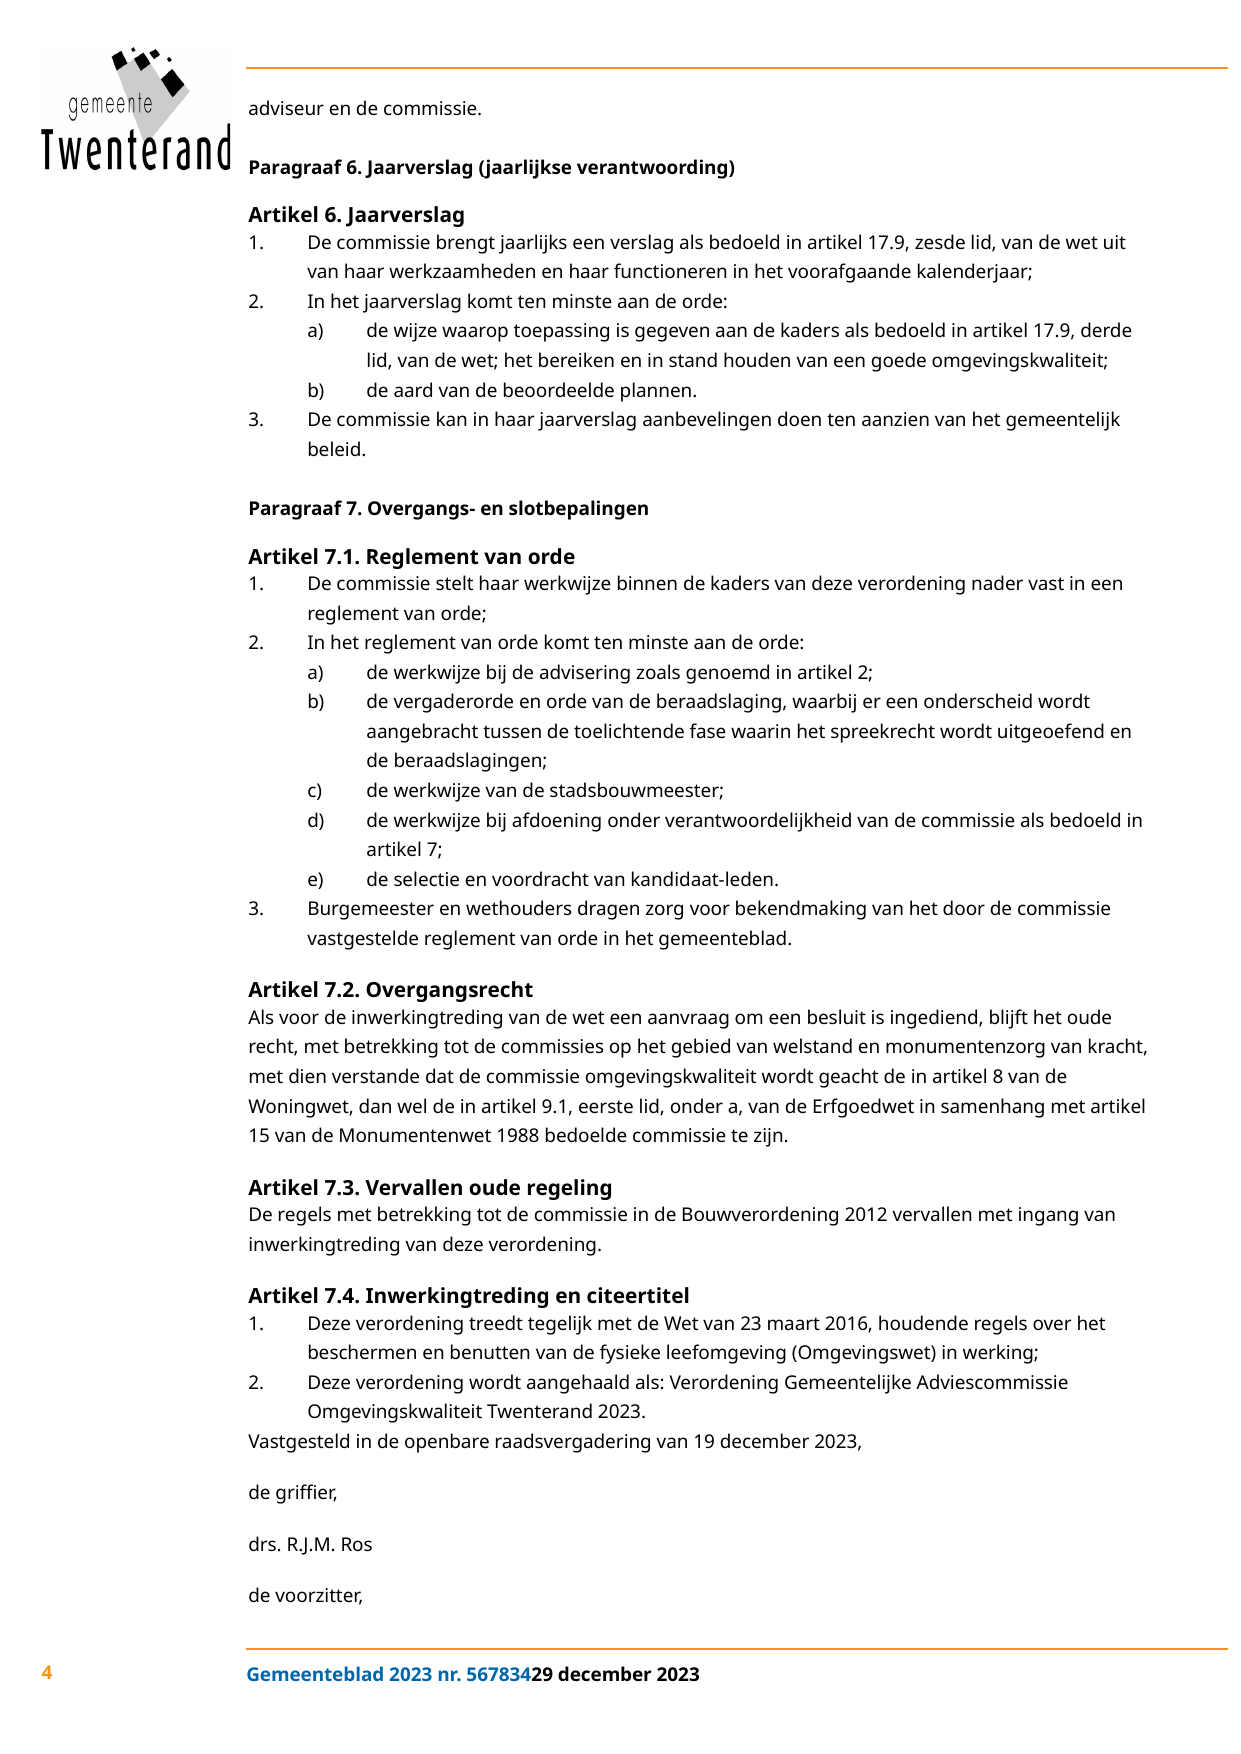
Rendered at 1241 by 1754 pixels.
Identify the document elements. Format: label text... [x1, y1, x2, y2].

list De commissie stelt haar werkwijze binnen de kaders van deze verordening nader vast in een reglement van orde; [248, 570, 1152, 626]
text Vastgesteld in de openbare raadsvergadering van 19 december 2023, [248, 1428, 1152, 1454]
text adviseur en de commissie. [248, 95, 1152, 121]
list de wijze waarop toepassing is gegeven aan de kaders als bedoeld in artikel 17.9, derde lid, van de wet; het bereiken en in stand houden van een goede omgevingskwaliteit; [307, 318, 1152, 373]
text Als voor de inwerkingtreding van de wet een aanvraag om een besluit is ingediend, blijft het oude recht, met betrekking tot de commissies op het gebied van welstand en monumentenzorg van kracht, met dien verstande dat de commissie omgevingskwaliteit wordt geacht de in artikel 8 van de Woningwet, dan wel de in artikel 9.1, eerste lid, onder a, van de Erfgoedwet in samenhang met artikel 15 van de Monumentenwet 1988 bedoelde commissie te zijn. [248, 1004, 1152, 1148]
text Artikel 6. Jaarverslag [248, 201, 1152, 229]
list de werkwijze bij afdoening onder verantwoordelijkheid van de commissie als bedoeld in artikel 7; [307, 807, 1152, 862]
text de voorzitter, [248, 1582, 1152, 1608]
list de aard van de beoordeelde plannen. [307, 377, 1152, 403]
text Paragraaf 6. Jaarverslag (jaarlijkse verantwoording) [248, 154, 1152, 180]
list Deze verordening treedt tegelijk met de Wet van 23 maart 2016, houdende regels over het beschermen en benutten van de fysieke leefomgeving (Omgevingswet) in werking; [248, 1310, 1152, 1365]
list Burgemeester en wethouders dragen zorg voor bekendmaking van het door de commissie vastgestelde reglement van orde in het gemeenteblad. [248, 896, 1152, 951]
text drs. R.J.M. Ros [248, 1531, 1152, 1557]
text De regels met betrekking tot de commissie in de Bouwverordening 2012 vervallen met ingang van inwerkingtreding van deze verordening. [248, 1201, 1152, 1257]
list In het reglement van orde komt ten minste aan de orde: [248, 629, 1152, 655]
text Paragraaf 7. Overgangs- en slotbepalingen [248, 495, 1152, 521]
text Artikel 7.2. Overgangsrecht [248, 976, 1152, 1004]
picture [41, 47, 231, 172]
list de werkwijze van de stadsbouwmeester; [307, 777, 1152, 803]
list de selectie en voordracht van kandidaat-leden. [307, 866, 1152, 892]
text Artikel 7.1. Reglement van orde [248, 542, 1152, 570]
list de werkwijze bij de advisering zoals genoemd in artikel 2; [307, 659, 1152, 685]
list Deze verordening wordt aangehaald als: Verordening Gemeentelijke Adviescommissie Omgevingskwaliteit Twenterand 2023. [248, 1369, 1152, 1424]
text de griffier, [248, 1479, 1152, 1505]
list De commissie brengt jaarlijks een verslag als bedoeld in artikel 17.9, zesde lid, van de wet uit van haar werkzaamheden en haar functioneren in het voorafgaande kalenderjaar; [248, 229, 1152, 284]
list De commissie kan in haar jaarverslag aanbevelingen doen ten aanzien van het gemeentelijk beleid. [248, 406, 1152, 462]
list de vergaderorde en orde van de beraadslaging, waarbij er een onderscheid wordt aangebracht tussen de toelichtende fase waarin het spreekrecht wordt uitgeoefend en de beraadslagingen; [307, 688, 1152, 773]
text Artikel 7.3. Vervallen oude regeling [248, 1173, 1152, 1201]
text Artikel 7.4. Inwerkingtreding en citeertitel [248, 1281, 1152, 1310]
list In het jaarverslag komt ten minste aan de orde: [248, 288, 1152, 314]
